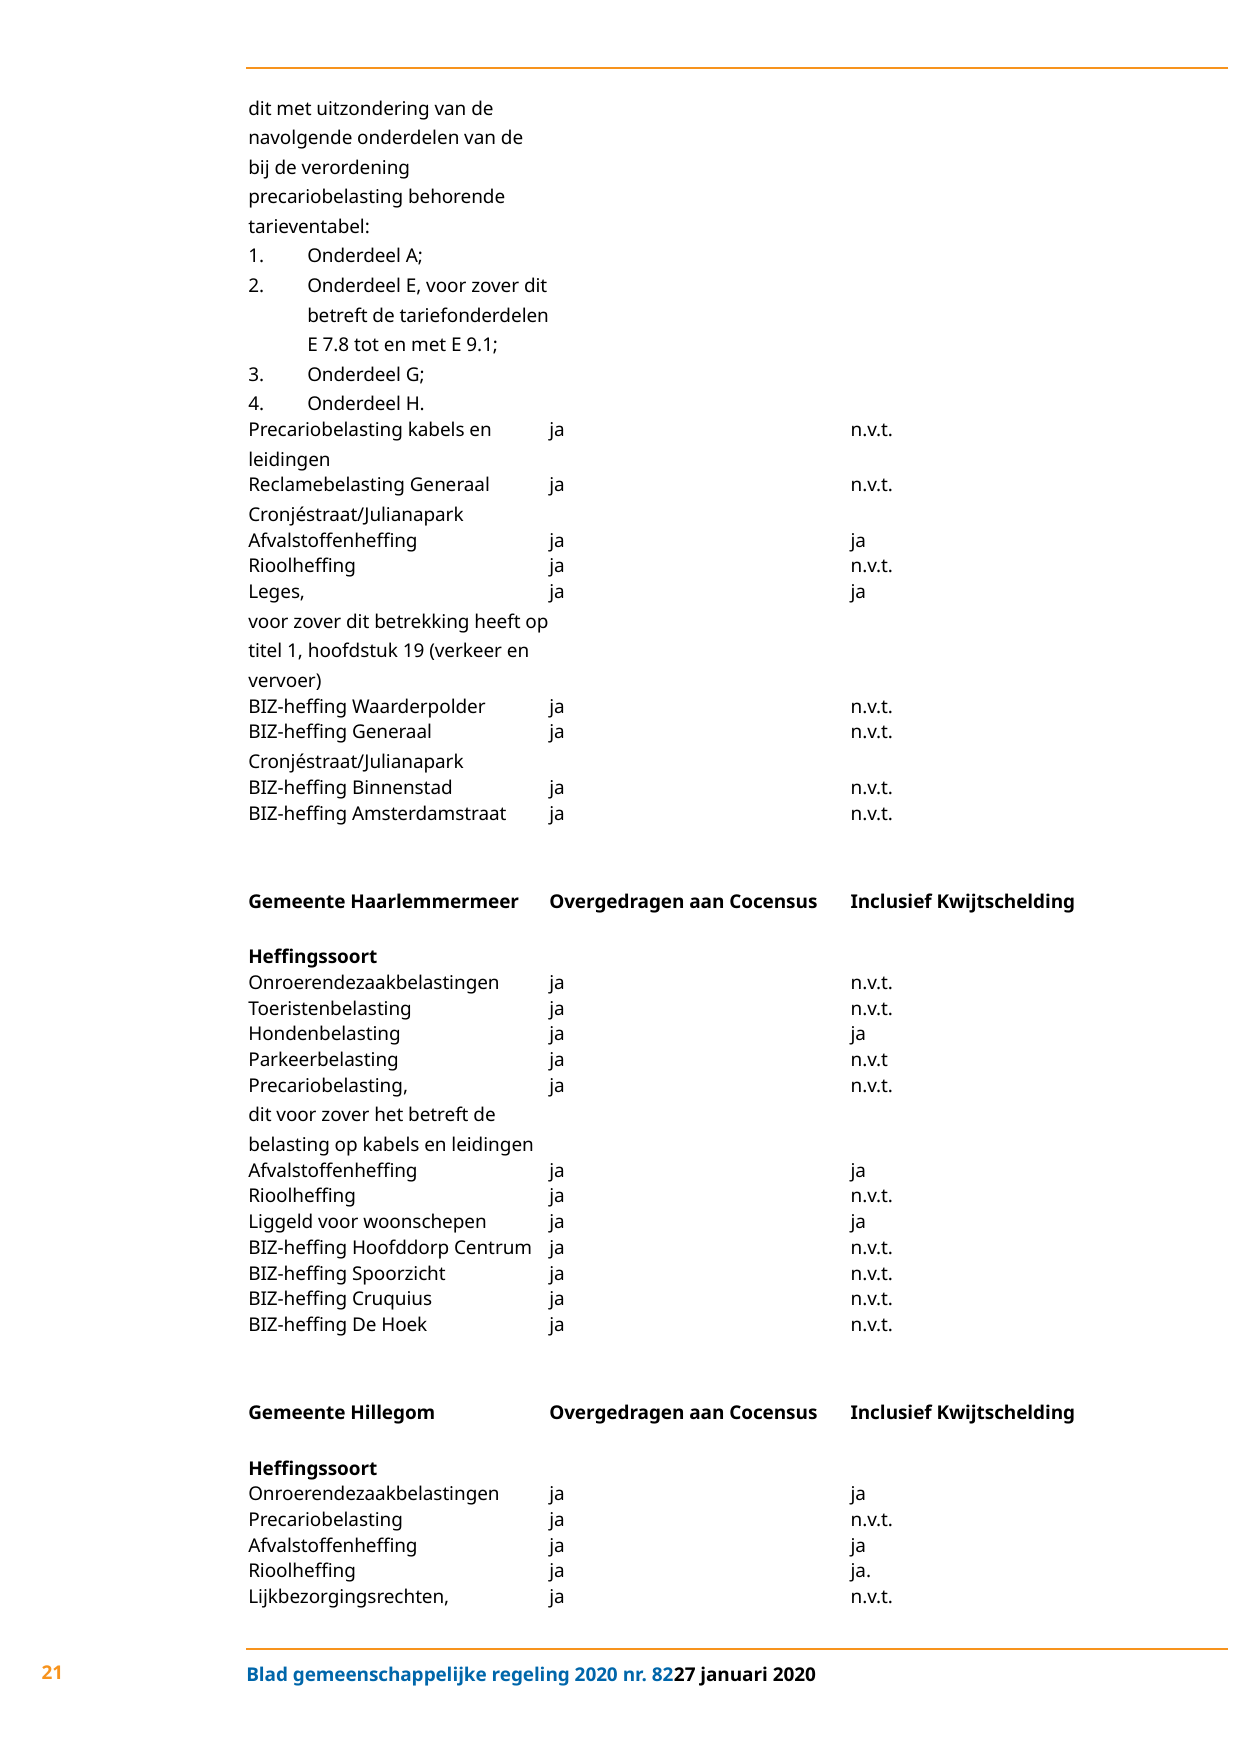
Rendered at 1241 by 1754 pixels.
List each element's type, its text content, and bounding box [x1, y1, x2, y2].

table_cell ja [549, 472, 850, 527]
table_cell Rioolheffing [248, 1183, 549, 1208]
table_cell ja [549, 1046, 850, 1072]
table_cell Rioolheffing [248, 1558, 549, 1583]
table_cell Lijkbezorgingsrechten, [248, 1583, 549, 1609]
table_header Overgedragen aan Cocensus [549, 1370, 850, 1425]
table_cell n.v.t. [850, 693, 1152, 719]
table_cell ja [549, 995, 850, 1020]
table_cell ja [549, 579, 850, 693]
table_cell n.v.t. [850, 1285, 1152, 1311]
table_header Overgedragen aan Cocensus [549, 858, 850, 914]
table_cell BIZ-heffing Spoorzicht [248, 1260, 549, 1285]
table_cell n.v.t. [850, 800, 1152, 825]
table_cell Toeristenbelasting [248, 995, 549, 1020]
table_cell ja [549, 1157, 850, 1182]
table_cell ja [549, 1506, 850, 1532]
table_cell ja [549, 774, 850, 800]
table_cell Heffingssoort [248, 914, 549, 969]
table_cell ja [549, 416, 850, 472]
table_cell Afvalstoffenheffing [248, 1532, 549, 1558]
table_cell BIZ-heffing Binnenstad [248, 774, 549, 800]
table_cell ja [549, 719, 850, 774]
table_cell ja [850, 527, 1152, 553]
table_cell ja [549, 1208, 850, 1234]
table_cell Leges, voor zover dit betrekking heeft op titel 1, hoofdstuk 19 (verkeer en vervoer) [248, 579, 549, 693]
table_cell n.v.t. [850, 472, 1152, 527]
table_cell ja [850, 1157, 1152, 1182]
table_cell ja [549, 1311, 850, 1337]
table_cell n.v.t. [850, 553, 1152, 578]
table_cell n.v.t. [850, 1234, 1152, 1260]
table_cell n.v.t [850, 1046, 1152, 1072]
table_header Gemeente Haarlemmermeer [248, 858, 549, 914]
table_cell Parkeerbelasting [248, 1046, 549, 1072]
table_cell n.v.t. [850, 1260, 1152, 1285]
table_header Inclusief Kwijtschelding [850, 858, 1152, 914]
table_cell Liggeld voor woonschepen [248, 1208, 549, 1234]
table_cell BIZ-heffing Amsterdamstraat [248, 800, 549, 825]
table_cell n.v.t. [850, 969, 1152, 995]
table_cell n.v.t. [850, 774, 1152, 800]
table_cell ja [549, 1234, 850, 1260]
table_cell ja [850, 1208, 1152, 1234]
table_header Inclusief Kwijtschelding [850, 1370, 1152, 1425]
table_cell BIZ-heffing Hoofddorp Centrum [248, 1234, 549, 1260]
table_cell Onroerendezaakbelastingen [248, 1480, 549, 1506]
table_cell Hondenbelasting [248, 1020, 549, 1046]
table_cell n.v.t. [850, 1183, 1152, 1208]
table_cell n.v.t. [850, 1506, 1152, 1532]
table_cell ja [549, 1558, 850, 1583]
table_cell BIZ-heffing Cruquius [248, 1285, 549, 1311]
table_cell Afvalstoffenheffing [248, 527, 549, 553]
table_cell ja [850, 1020, 1152, 1046]
table_cell Onroerendezaakbelastingen [248, 969, 549, 995]
table_header Gemeente Hillegom [248, 1370, 549, 1425]
table_cell [549, 95, 850, 416]
table_cell ja [549, 553, 850, 578]
table_cell BIZ-heffing De Hoek [248, 1311, 549, 1337]
table_cell BIZ-heffing Generaal Cronjéstraat/Julianapark [248, 719, 549, 774]
table_cell ja [549, 1583, 850, 1609]
table_cell Precariobelasting kabels en leidingen [248, 416, 549, 472]
table_cell ja [549, 1072, 850, 1157]
table_cell ja. [850, 1558, 1152, 1583]
table_cell ja [549, 800, 850, 825]
table_cell ja [549, 1532, 850, 1558]
table_cell ja [549, 969, 850, 995]
table_cell ja [549, 693, 850, 719]
table_cell n.v.t. [850, 995, 1152, 1020]
table_cell ja [850, 1532, 1152, 1558]
table_cell ja [850, 1480, 1152, 1506]
table_cell n.v.t. [850, 1072, 1152, 1157]
table_cell ja [549, 1020, 850, 1046]
table_cell ja [549, 1183, 850, 1208]
table_cell ja [549, 527, 850, 553]
table_cell n.v.t. [850, 1311, 1152, 1337]
table_cell Reclamebelasting Generaal Cronjéstraat/Julianapark [248, 472, 549, 527]
table_cell Rioolheffing [248, 553, 549, 578]
table_cell Precariobelasting, dit voor zover het betreft de belasting op kabels en leidingen [248, 1072, 549, 1157]
table_cell Afvalstoffenheffing [248, 1157, 549, 1182]
table_cell n.v.t. [850, 416, 1152, 472]
picture [41, 47, 231, 172]
table_cell dit met uitzondering van de navolgende onderdelen van de bij de verordening precariobelasting behorende tarieventabel: Onderdeel A; Onderdeel E, voor zover dit betreft de tariefonderdelen E 7.8 tot en met E 9.1; Onderdeel G; Onderdeel H. [248, 95, 549, 416]
table_cell BIZ-heffing Waarderpolder [248, 693, 549, 719]
table_cell Precariobelasting [248, 1506, 549, 1532]
table_cell Heffingssoort [248, 1425, 549, 1480]
table_cell ja [549, 1480, 850, 1506]
table_cell n.v.t. [850, 719, 1152, 774]
table_cell ja [549, 1260, 850, 1285]
table_cell ja [549, 1285, 850, 1311]
table_cell ja [850, 579, 1152, 693]
table_cell [850, 95, 1152, 416]
table_cell n.v.t. [850, 1583, 1152, 1609]
